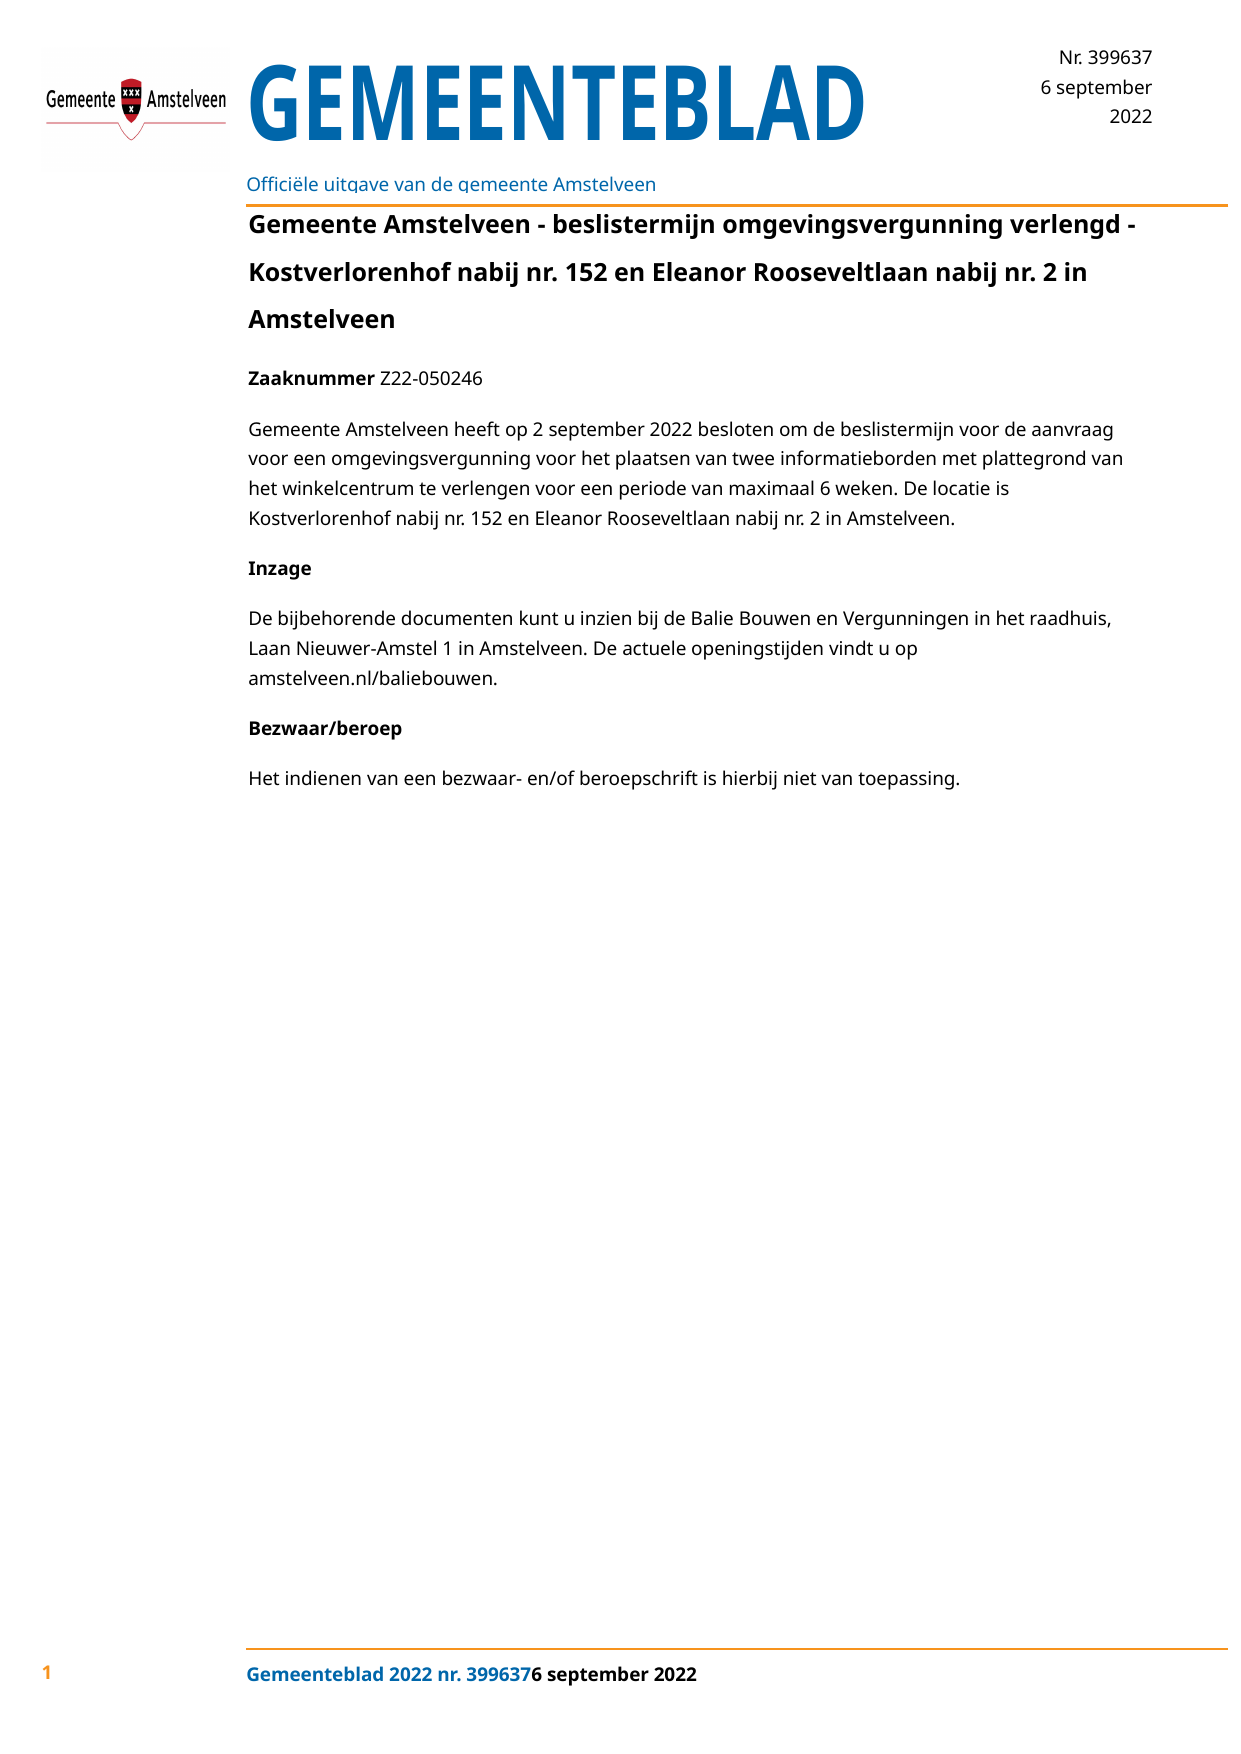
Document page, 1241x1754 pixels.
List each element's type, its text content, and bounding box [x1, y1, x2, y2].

text Bezwaar/beroep [248, 715, 1152, 741]
text Zaaknummer Z22-050246 [248, 366, 1152, 391]
picture [41, 47, 231, 172]
text De bijbehorende documenten kunt u inzien bij de Balie Bouwen en Vergunningen in het raadhuis, Laan Nieuwer-Amstel 1 in Amstelveen. De actuele openingstijden vindt u op amstelveen.nl/baliebouwen. [248, 606, 1152, 690]
text Gemeente Amstelveen heeft op 2 september 2022 besloten om de beslistermijn voor de aanvraag voor een omgevingsvergunning voor het plaatsen van twee informatieborden met plattegrond van het winkelcentrum te verlengen voor een periode van maximaal 6 weken. De locatie is Kostverlorenhof nabij nr. 152 en Eleanor Rooseveltlaan nabij nr. 2 in Amstelveen. [248, 416, 1152, 530]
text Inzage [248, 555, 1152, 581]
text Gemeente Amstelveen - beslistermijn omgevingsvergunning verlengd - Kostverlorenhof nabij nr. 152 en Eleanor Rooseveltlaan nabij nr. 2 in Amstelveen [248, 207, 1152, 336]
text Het indienen van een bezwaar- en/of beroepschrift is hierbij niet van toepassing. [248, 766, 1152, 791]
